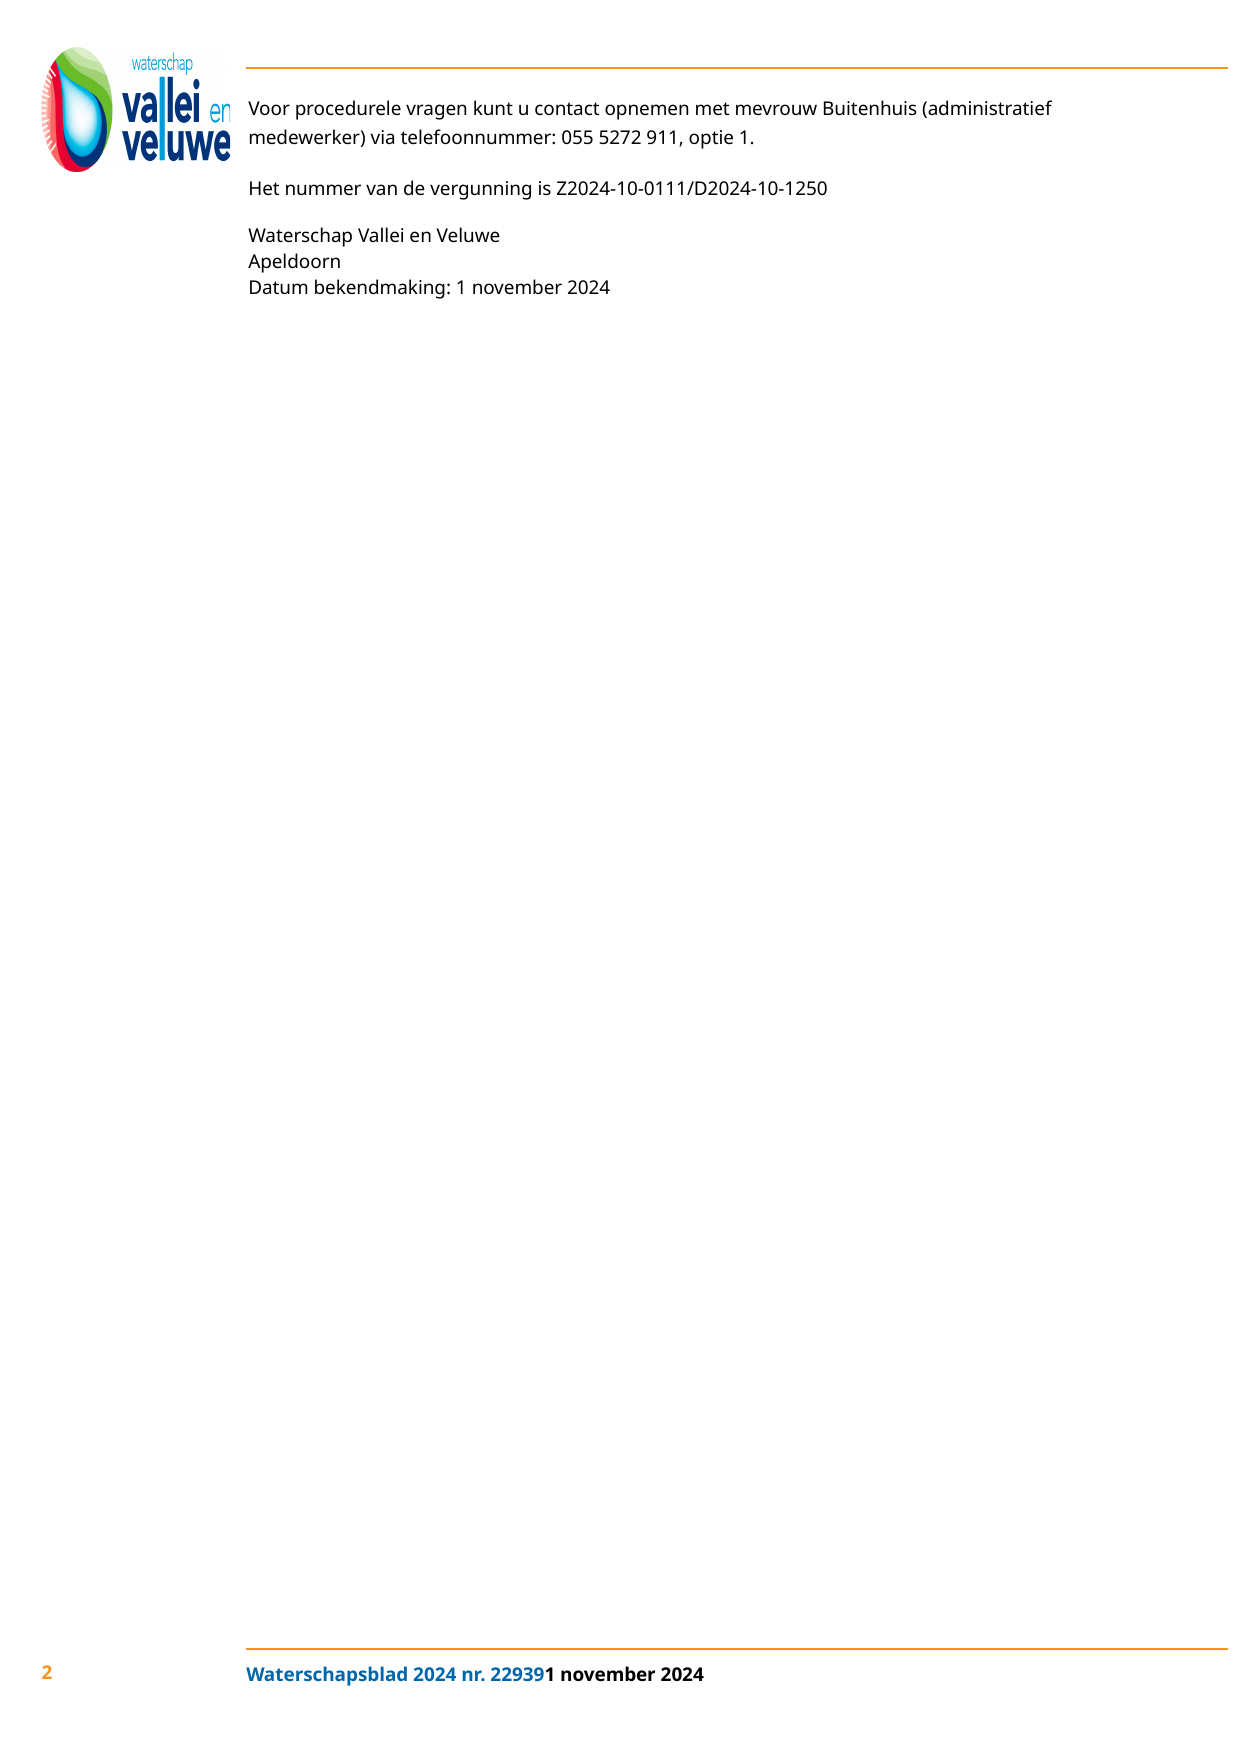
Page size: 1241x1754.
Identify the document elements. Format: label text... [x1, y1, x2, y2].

text Waterschap Vallei en Veluwe [248, 223, 1152, 248]
picture [41, 47, 231, 172]
text Datum bekendmaking: 1 november 2024 [248, 274, 1152, 300]
text Voor procedurele vragen kunt u contact opnemen met mevrouw Buitenhuis (administratief medewerker) via telefoonnummer: 055 5272 911, optie 1. [248, 95, 1152, 150]
text Apeldoorn [248, 248, 1152, 274]
text Het nummer van de vergunning is Z2024-10-0111/D2024-10-1250 [248, 175, 1152, 201]
